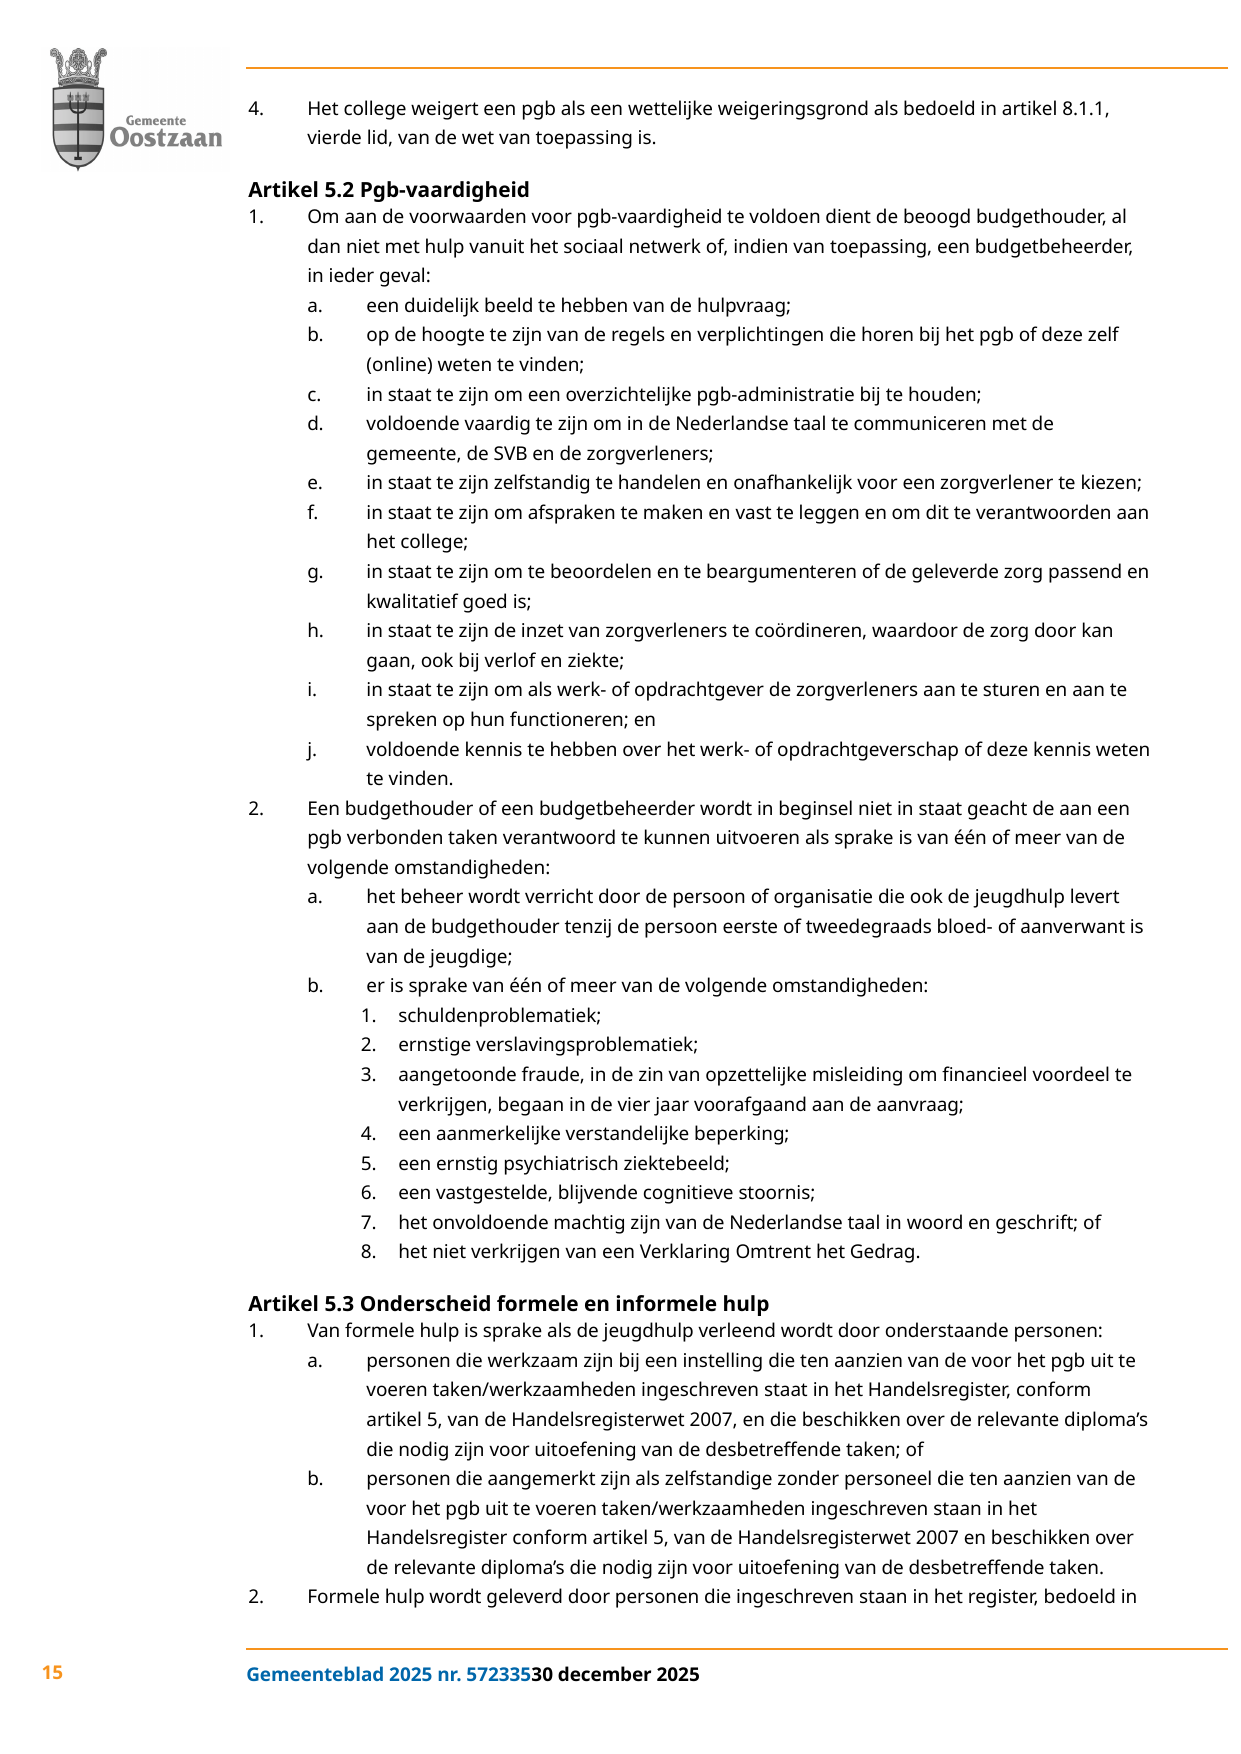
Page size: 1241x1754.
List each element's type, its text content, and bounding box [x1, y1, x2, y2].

list schuldenproblematiek; [361, 1002, 1152, 1028]
list het onvoldoende machtig zijn van de Nederlandse taal in woord en geschrift; of [361, 1209, 1152, 1235]
list in staat te zijn om afspraken te maken en vast te leggen en om dit te verantwoorden aan het college; [307, 499, 1152, 554]
list personen die aangemerkt zijn als zelfstandige zonder personeel die ten aanzien van de voor het pgb uit te voeren taken/werkzaamheden ingeschreven staan in het Handelsregister conform artikel 5, van de Handelsregisterwet 2007 en beschikken over de relevante diploma’s die nodig zijn voor uitoefening van de desbetreffende taken. [307, 1465, 1152, 1580]
list voldoende vaardig te zijn om in de Nederlandse taal te communiceren met de gemeente, de SVB en de zorgverleners; [307, 410, 1152, 466]
list een duidelijk beeld te hebben van de hulpvraag; [307, 292, 1152, 318]
list Een budgethouder of een budgetbeheerder wordt in beginsel niet in staat geacht de aan een pgb verbonden taken verantwoord te kunnen uitvoeren als sprake is van één of meer van de volgende omstandigheden: [248, 795, 1152, 880]
list ernstige verslavingsproblematiek; [361, 1032, 1152, 1057]
picture [41, 47, 231, 172]
list in staat te zijn zelfstandig te handelen en onafhankelijk voor een zorgverlener te kiezen; [307, 469, 1152, 495]
list er is sprake van één of meer van de volgende omstandigheden: [307, 972, 1152, 998]
list het niet verkrijgen van een Verklaring Omtrent het Gedrag. [361, 1239, 1152, 1264]
list op de hoogte te zijn van de regels en verplichtingen die horen bij het pgb of deze zelf (online) weten te vinden; [307, 322, 1152, 377]
list in staat te zijn om een overzichtelijke pgb-administratie bij te houden; [307, 381, 1152, 406]
text Artikel 5.2 Pgb-vaardigheid [248, 175, 1152, 203]
list Om aan de voorwaarden voor pgb-vaardigheid te voldoen dient de beoogd budgethouder, al dan niet met hulp vanuit het sociaal netwerk of, indien van toepassing, een budgetbeheerder, in ieder geval: [248, 203, 1152, 288]
list Formele hulp wordt geleverd door personen die ingeschreven staan in het register, bedoeld in [248, 1584, 1152, 1609]
list in staat te zijn om als werk- of opdrachtgever de zorgverleners aan te sturen en aan te spreken op hun functioneren; en [307, 677, 1152, 732]
list een ernstig psychiatrisch ziektebeeld; [361, 1150, 1152, 1176]
list in staat te zijn om te beoordelen en te beargumenteren of de geleverde zorg passend en kwalitatief goed is; [307, 558, 1152, 613]
list personen die werkzaam zijn bij een instelling die ten aanzien van de voor het pgb uit te voeren taken/werkzaamheden ingeschreven staat in het Handelsregister, conform artikel 5, van de Handelsregisterwet 2007, en die beschikken over de relevante diploma’s die nodig zijn voor uitoefening van de desbetreffende taken; of [307, 1347, 1152, 1462]
list aangetoonde fraude, in de zin van opzettelijke misleiding om financieel voordeel te verkrijgen, begaan in de vier jaar voorafgaand aan de aanvraag; [361, 1061, 1152, 1116]
list voldoende kennis te hebben over het werk- of opdrachtgeverschap of deze kennis weten te vinden. [307, 736, 1152, 791]
text Artikel 5.3 Onderscheid formele en informele hulp [248, 1289, 1152, 1317]
list het beheer wordt verricht door de persoon of organisatie die ook de jeugdhulp levert aan de budgethouder tenzij de persoon eerste of tweedegraads bloed- of aanverwant is van de jeugdige; [307, 884, 1152, 968]
list een vastgestelde, blijvende cognitieve stoornis; [361, 1179, 1152, 1205]
list in staat te zijn de inzet van zorgverleners te coördineren, waardoor de zorg door kan gaan, ook bij verlof en ziekte; [307, 617, 1152, 673]
list Van formele hulp is sprake als de jeugdhulp verleend wordt door onderstaande personen: [248, 1317, 1152, 1343]
list een aanmerkelijke verstandelijke beperking; [361, 1120, 1152, 1146]
list Het college weigert een pgb als een wettelijke weigeringsgrond als bedoeld in artikel 8.1.1, vierde lid, van de wet van toepassing is. [248, 95, 1152, 150]
